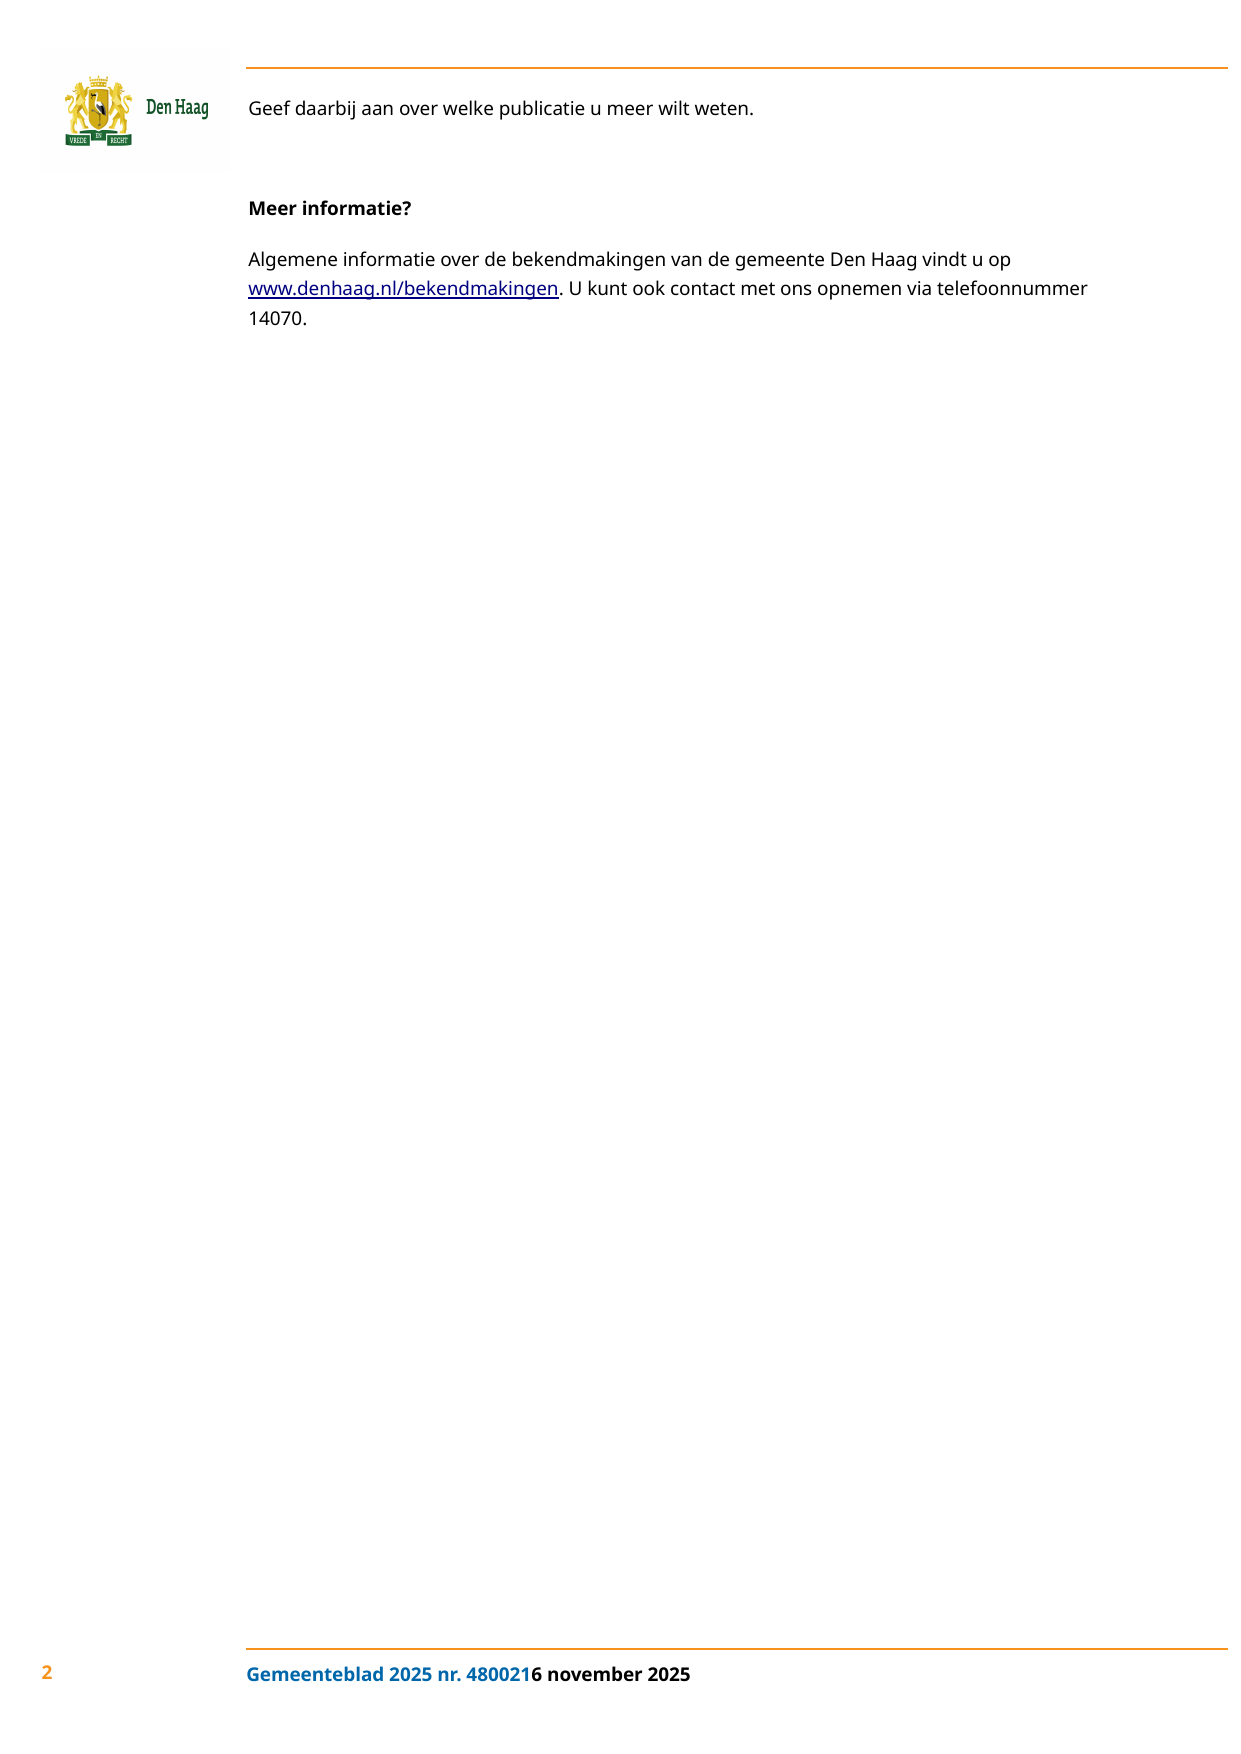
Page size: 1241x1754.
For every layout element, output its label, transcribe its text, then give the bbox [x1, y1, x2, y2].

text Meer informatie? [248, 196, 1152, 221]
text Geef daarbij aan over welke publicatie u meer wilt weten. [248, 95, 1152, 121]
text Algemene informatie over de bekendmakingen van de gemeente Den Haag vindt u op www.denhaag.nl/bekendmakingen. U kunt ook contact met ons opnemen via telefoonnummer 14070. [248, 246, 1152, 331]
picture [41, 47, 231, 172]
